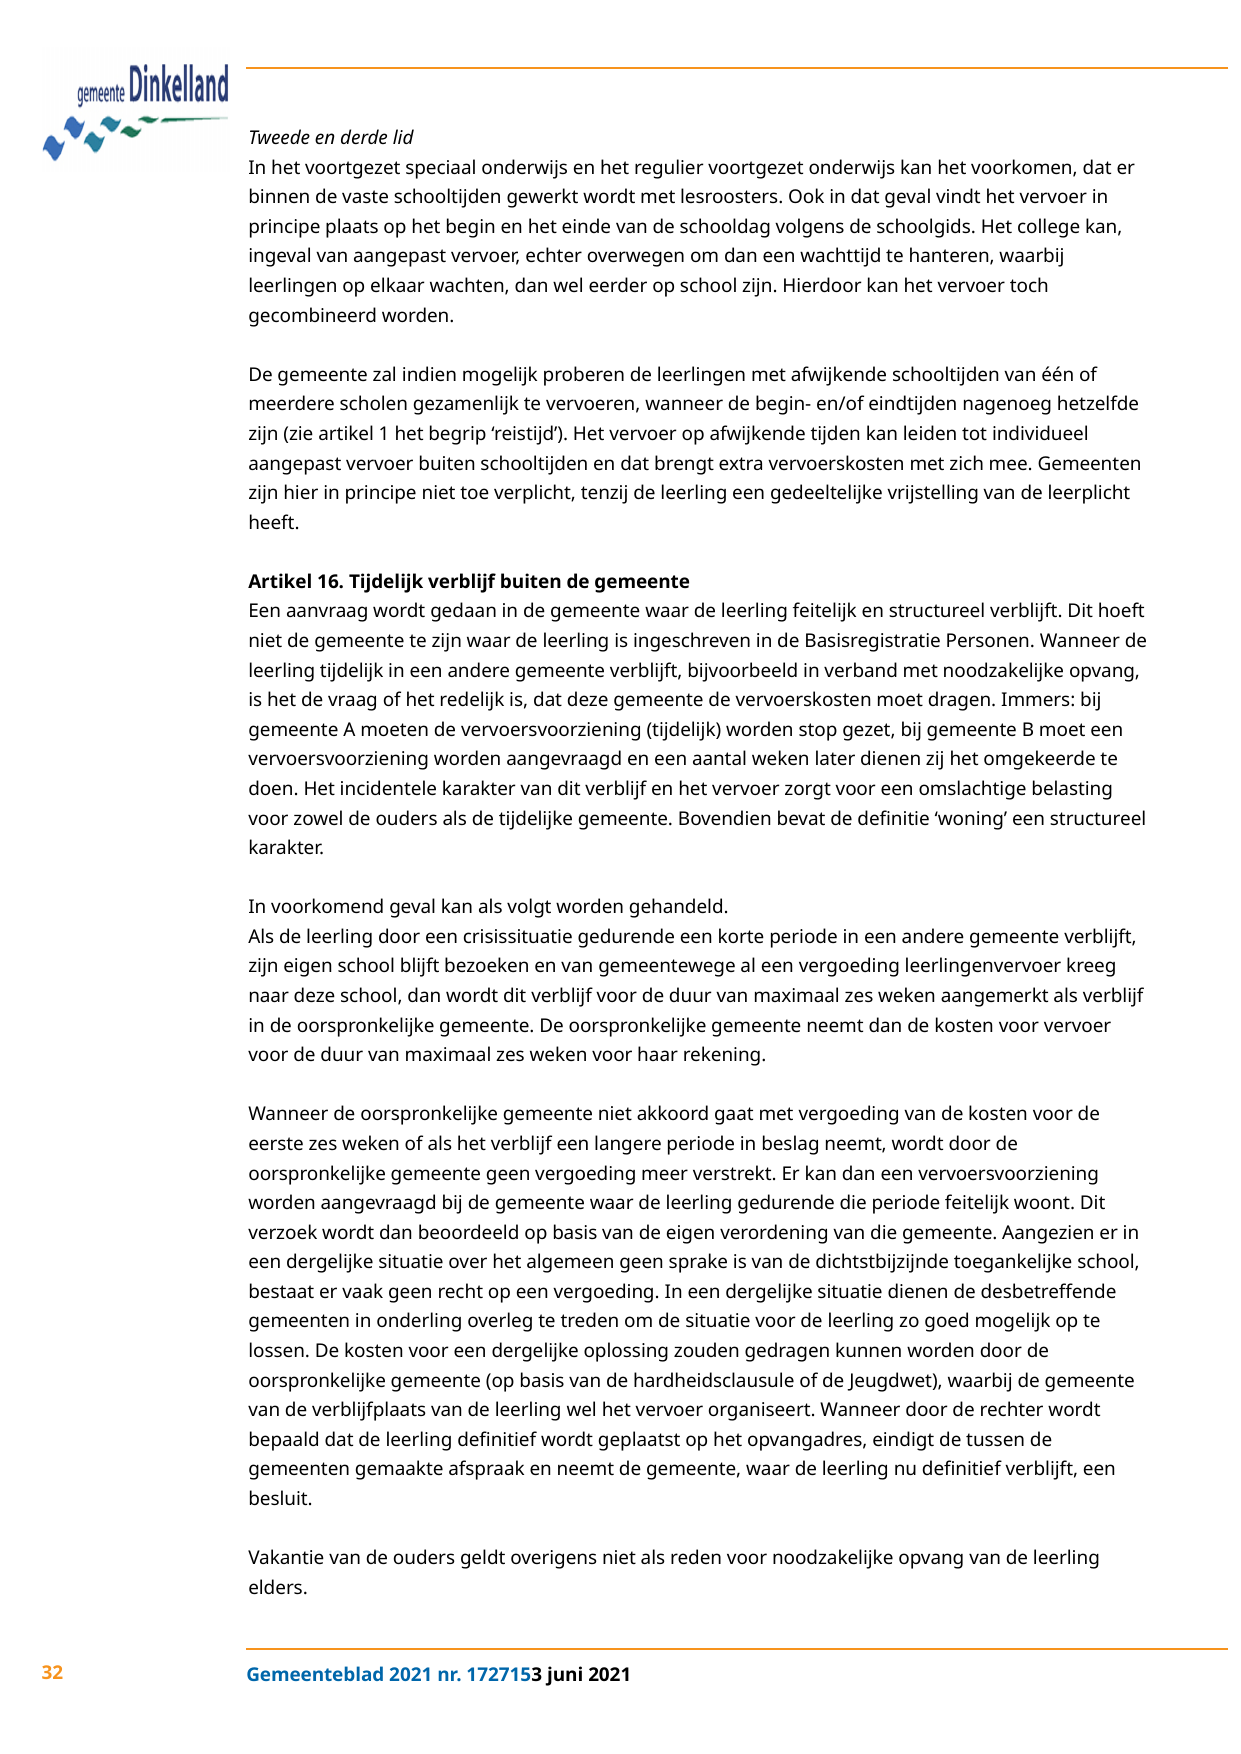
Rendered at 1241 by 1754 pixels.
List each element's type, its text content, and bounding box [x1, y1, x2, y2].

text In het voortgezet speciaal onderwijs en het regulier voortgezet onderwijs kan het voorkomen, dat er binnen de vaste schooltijden gewerkt wordt met lesroosters. Ook in dat geval vindt het vervoer in principe plaats op het begin en het einde van de schooldag volgens de schoolgids. Het college kan, ingeval van aangepast vervoer, echter overwegen om dan een wachttijd te hanteren, waarbij leerlingen op elkaar wachten, dan wel eerder op school zijn. Hierdoor kan het vervoer toch gecombineerd worden. [248, 154, 1152, 328]
picture [41, 47, 231, 172]
text In voorkomend geval kan als volgt worden gehandeld. [248, 893, 1152, 919]
text Artikel 16. Tijdelijk verblijf buiten de gemeente [248, 568, 1152, 594]
text Tweede en derde lid [248, 124, 1152, 150]
text Wanneer de oorspronkelijke gemeente niet akkoord gaat met vergoeding van de kosten voor de eerste zes weken of als het verblijf een langere periode in beslag neemt, wordt door de oorspronkelijke gemeente geen vergoeding meer verstrekt. Er kan dan een vervoersvoorziening worden aangevraagd bij de gemeente waar de leerling gedurende die periode feitelijk woont. Dit verzoek wordt dan beoordeeld op basis van de eigen verordening van die gemeente. Aangezien er in een dergelijke situatie over het algemeen geen sprake is van de dichtstbijzijnde toegankelijke school, bestaat er vaak geen recht op een vergoeding. In een dergelijke situatie dienen de desbetreffende gemeenten in onderling overleg te treden om de situatie voor de leerling zo goed mogelijk op te lossen. De kosten voor een dergelijke oplossing zouden gedragen kunnen worden door de oorspronkelijke gemeente (op basis van de hardheidsclausule of de Jeugdwet), waarbij de gemeente van de verblijfplaats van de leerling wel het vervoer organiseert. Wanneer door de rechter wordt bepaald dat de leerling definitief wordt geplaatst op het opvangadres, eindigt de tussen de gemeenten gemaakte afspraak en neemt de gemeente, waar de leerling nu definitief verblijft, een besluit. [248, 1101, 1152, 1511]
text Een aanvraag wordt gedaan in de gemeente waar de leerling feitelijk en structureel verblijft. Dit hoeft niet de gemeente te zijn waar de leerling is ingeschreven in de Basisregistratie Personen. Wanneer de leerling tijdelijk in een andere gemeente verblijft, bijvoorbeeld in verband met noodzakelijke opvang, is het de vraag of het redelijk is, dat deze gemeente de vervoerskosten moet dragen. Immers: bij gemeente A moeten de vervoersvoorziening (tijdelijk) worden stop gezet, bij gemeente B moet een vervoersvoorziening worden aangevraagd en een aantal weken later dienen zij het omgekeerde te doen. Het incidentele karakter van dit verblijf en het vervoer zorgt voor een omslachtige belasting voor zowel de ouders als de tijdelijke gemeente. Bovendien bevat de definitie ‘woning’ een structureel karakter. [248, 598, 1152, 860]
text Als de leerling door een crisissituatie gedurende een korte periode in een andere gemeente verblijft, zijn eigen school blijft bezoeken en van gemeentewege al een vergoeding leerlingenvervoer kreeg naar deze school, dan wordt dit verblijf voor de duur van maximaal zes weken aangemerkt als verblijf in de oorspronkelijke gemeente. De oorspronkelijke gemeente neemt dan de kosten voor vervoer voor de duur van maximaal zes weken voor haar rekening. [248, 923, 1152, 1067]
text De gemeente zal indien mogelijk proberen de leerlingen met afwijkende schooltijden van één of meerdere scholen gezamenlijk te vervoeren, wanneer de begin- en/of eindtijden nagenoeg hetzelfde zijn (zie artikel 1 het begrip ‘reistijd’). Het vervoer op afwijkende tijden kan leiden tot individueel aangepast vervoer buiten schooltijden en dat brengt extra vervoerskosten met zich mee. Gemeenten zijn hier in principe niet toe verplicht, tenzij de leerling een gedeeltelijke vrijstelling van de leerplicht heeft. [248, 361, 1152, 535]
text Vakantie van de ouders geldt overigens niet als reden voor noodzakelijke opvang van de leerling elders. [248, 1544, 1152, 1600]
